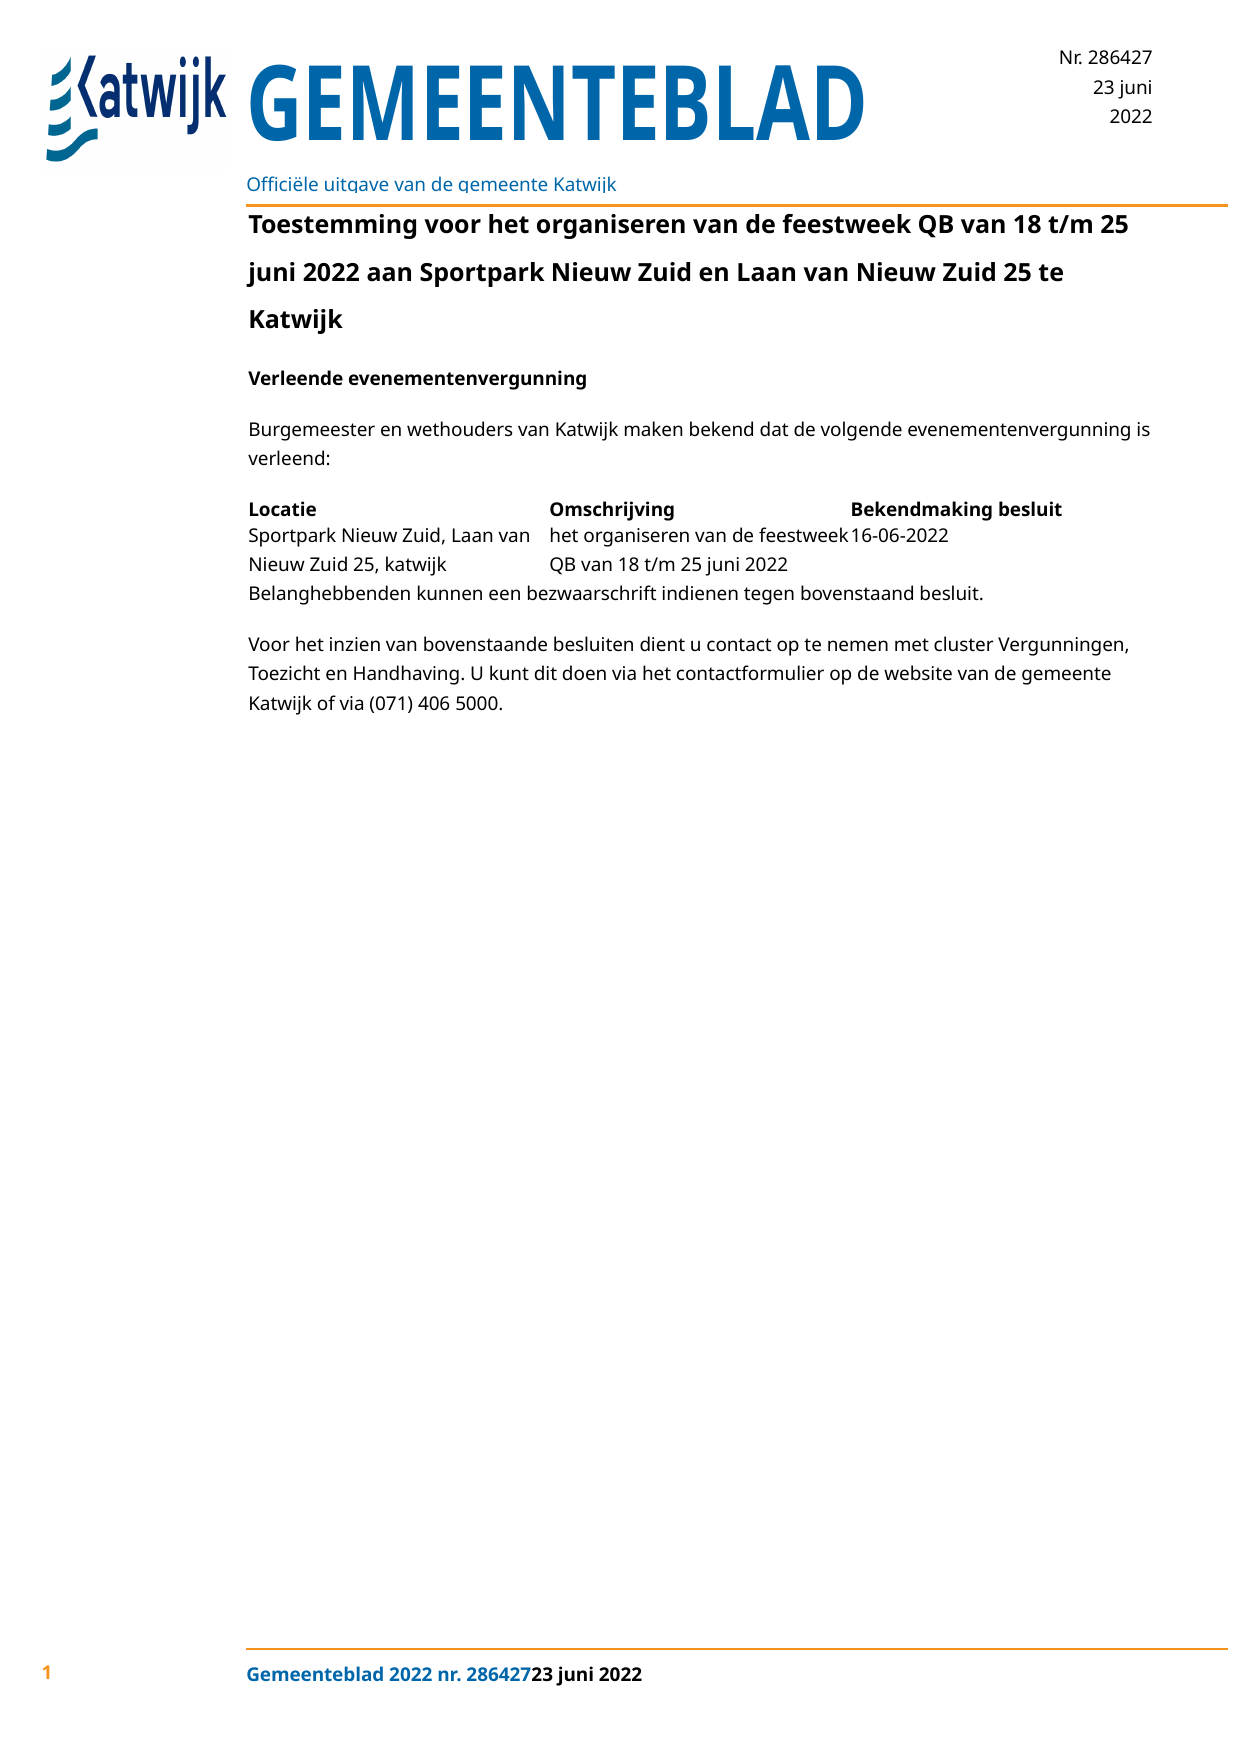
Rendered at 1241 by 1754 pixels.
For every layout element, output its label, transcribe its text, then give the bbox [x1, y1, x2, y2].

table_header Locatie [248, 496, 549, 522]
text Toestemming voor het organiseren van de feestweek QB van 18 t/m 25 juni 2022 aan Sportpark Nieuw Zuid en Laan van Nieuw Zuid 25 te Katwijk [248, 207, 1152, 336]
table_header Omschrijving [549, 496, 850, 522]
picture [41, 47, 231, 172]
table_cell het organiseren van de feestweek QB van 18 t/m 25 juni 2022 [549, 522, 850, 577]
text Voor het inzien van bovenstaande besluiten dient u contact op te nemen met cluster Vergunningen, Toezicht en Handhaving. U kunt dit doen via het contactformulier op de website van de gemeente Katwijk of via (071) 406 5000. [248, 631, 1152, 716]
text Burgemeester en wethouders van Katwijk maken bekend dat de volgende evenementenvergunning is verleend: [248, 416, 1152, 471]
table_header Bekendmaking besluit [850, 496, 1152, 522]
table_cell 16-06-2022 [850, 522, 1152, 577]
table_cell Sportpark Nieuw Zuid, Laan van Nieuw Zuid 25, katwijk [248, 522, 549, 577]
text Belanghebbenden kunnen een bezwaarschrift indienen tegen bovenstaand besluit. [248, 580, 1152, 606]
text Verleende evenementenvergunning [248, 366, 1152, 391]
